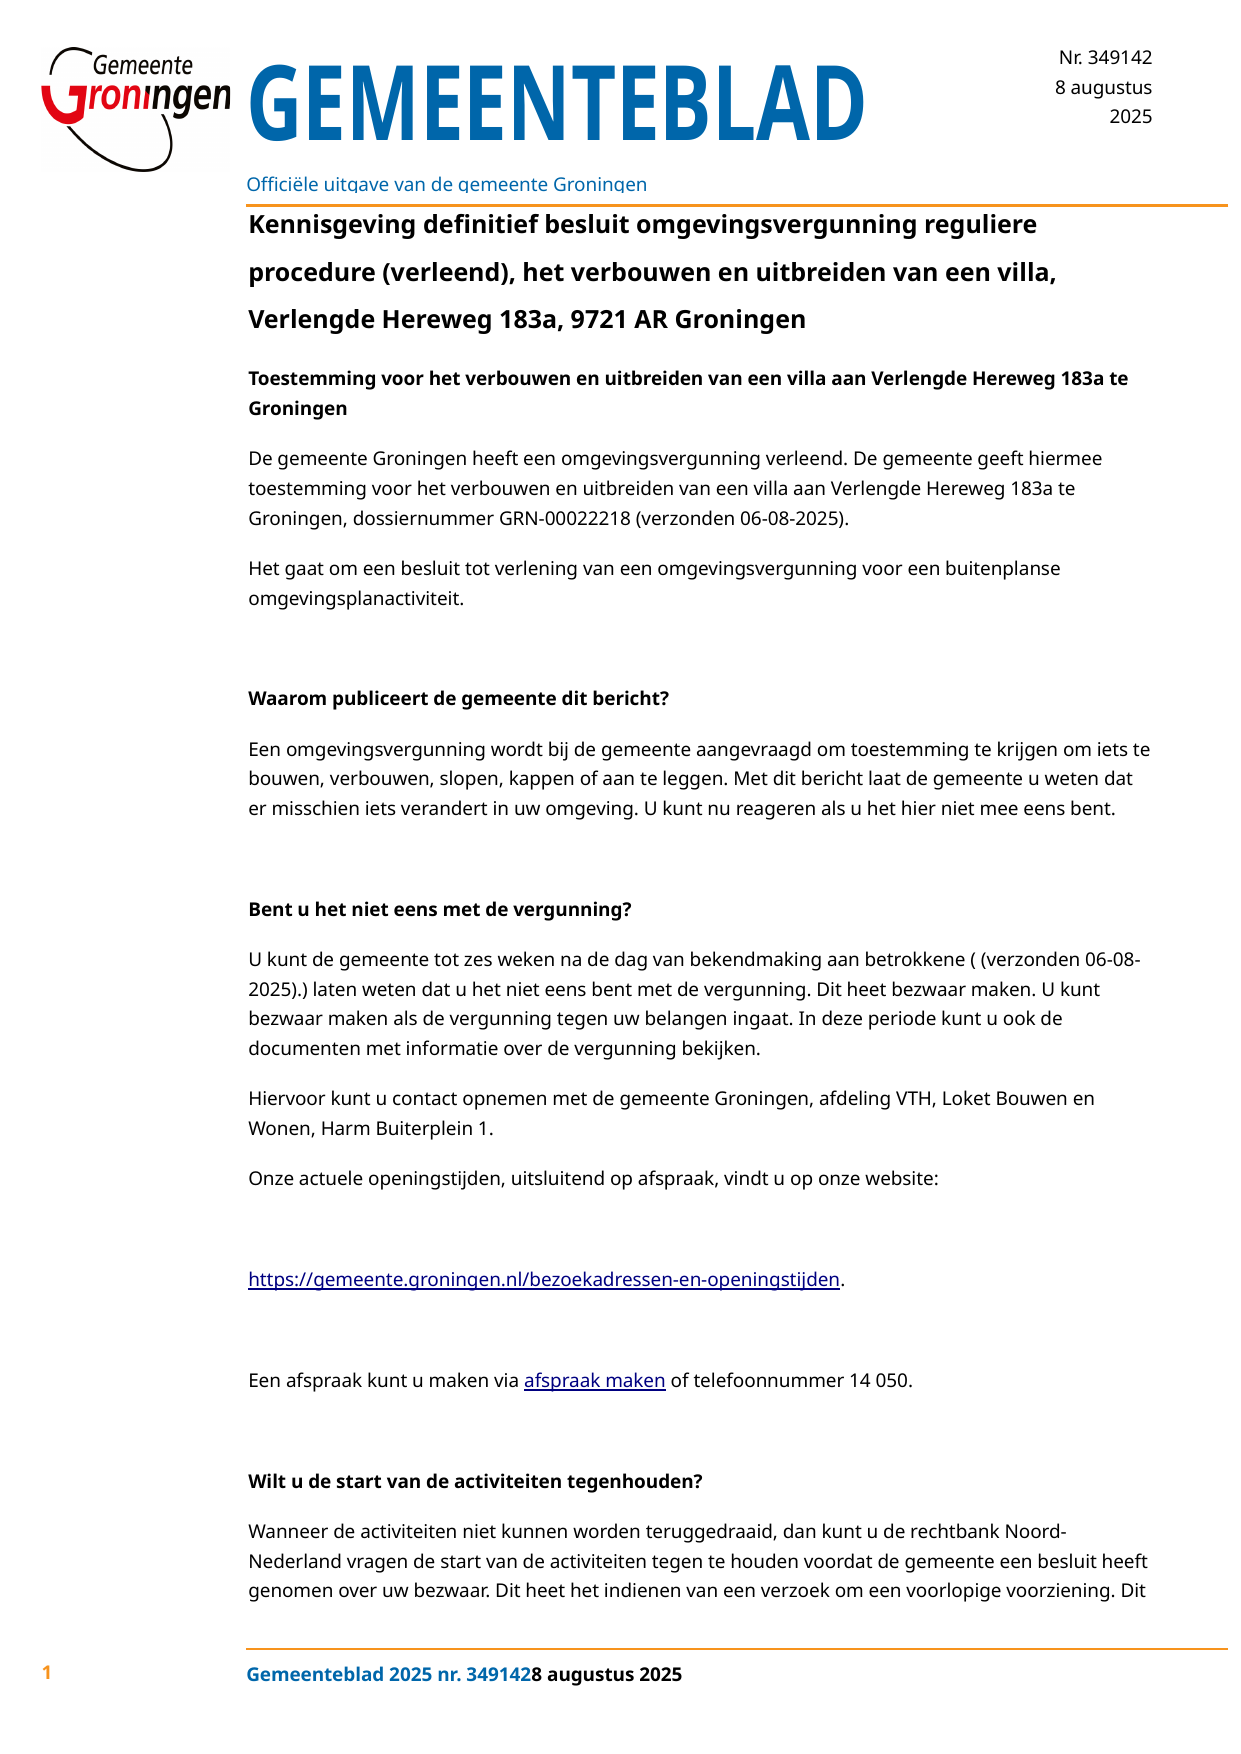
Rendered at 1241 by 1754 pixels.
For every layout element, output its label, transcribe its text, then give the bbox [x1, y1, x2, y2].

text Toestemming voor het verbouwen en uitbreiden van een villa aan Verlengde Hereweg 183a te Groningen [248, 366, 1152, 421]
text Een afspraak kunt u maken via afspraak maken of telefoonnummer 14 050. [248, 1367, 1152, 1393]
text De gemeente Groningen heeft een omgevingsvergunning verleend. De gemeente geeft hiermee toestemming voor het verbouwen en uitbreiden van een villa aan Verlengde Hereweg 183a te Groningen, dossiernummer GRN-00022218 (verzonden 06-08-2025). [248, 446, 1152, 530]
text https://gemeente.groningen.nl/bezoekadressen-en-openingstijden. [248, 1266, 1152, 1292]
text U kunt de gemeente tot zes weken na de dag van bekendmaking aan betrokkene ( (verzonden 06-08-2025).) laten weten dat u het niet eens bent met de vergunning. Dit heet bezwaar maken. U kunt bezwaar maken als de vergunning tegen uw belangen ingaat. In deze periode kunt u ook de documenten met informatie over de vergunning bekijken. [248, 946, 1152, 1061]
text Hiervoor kunt u contact opnemen met de gemeente Groningen, afdeling VTH, Loket Bouwen en Wonen, Harm Buiterplein 1. [248, 1086, 1152, 1141]
text Bent u het niet eens met de vergunning? [248, 896, 1152, 922]
text Onze actuele openingstijden, uitsluitend op afspraak, vindt u op onze website: [248, 1166, 1152, 1191]
text Kennisgeving definitief besluit omgevingsvergunning reguliere procedure (verleend), het verbouwen en uitbreiden van een villa, Verlengde Hereweg 183a, 9721 AR Groningen [248, 207, 1152, 336]
text Wilt u de start van de activiteiten tegenhouden? [248, 1468, 1152, 1494]
text Het gaat om een besluit tot verlening van een omgevingsvergunning voor een buitenplanse omgevingsplanactiviteit. [248, 555, 1152, 610]
picture [41, 47, 231, 172]
text Een omgevingsvergunning wordt bij de gemeente aangevraagd om toestemming te krijgen om iets te bouwen, verbouwen, slopen, kappen of aan te leggen. Met dit bericht laat de gemeente u weten dat er misschien iets verandert in uw omgeving. U kunt nu reageren als u het hier niet mee eens bent. [248, 736, 1152, 821]
text Waarom publiceert de gemeente dit bericht? [248, 686, 1152, 711]
text Wanneer de activiteiten niet kunnen worden teruggedraaid, dan kunt u de rechtbank Noord-Nederland vragen de start van de activiteiten tegen te houden voordat de gemeente een besluit heeft genomen over uw bezwaar. Dit heet het indienen van een verzoek om een voorlopige voorziening. Dit [248, 1518, 1152, 1603]
